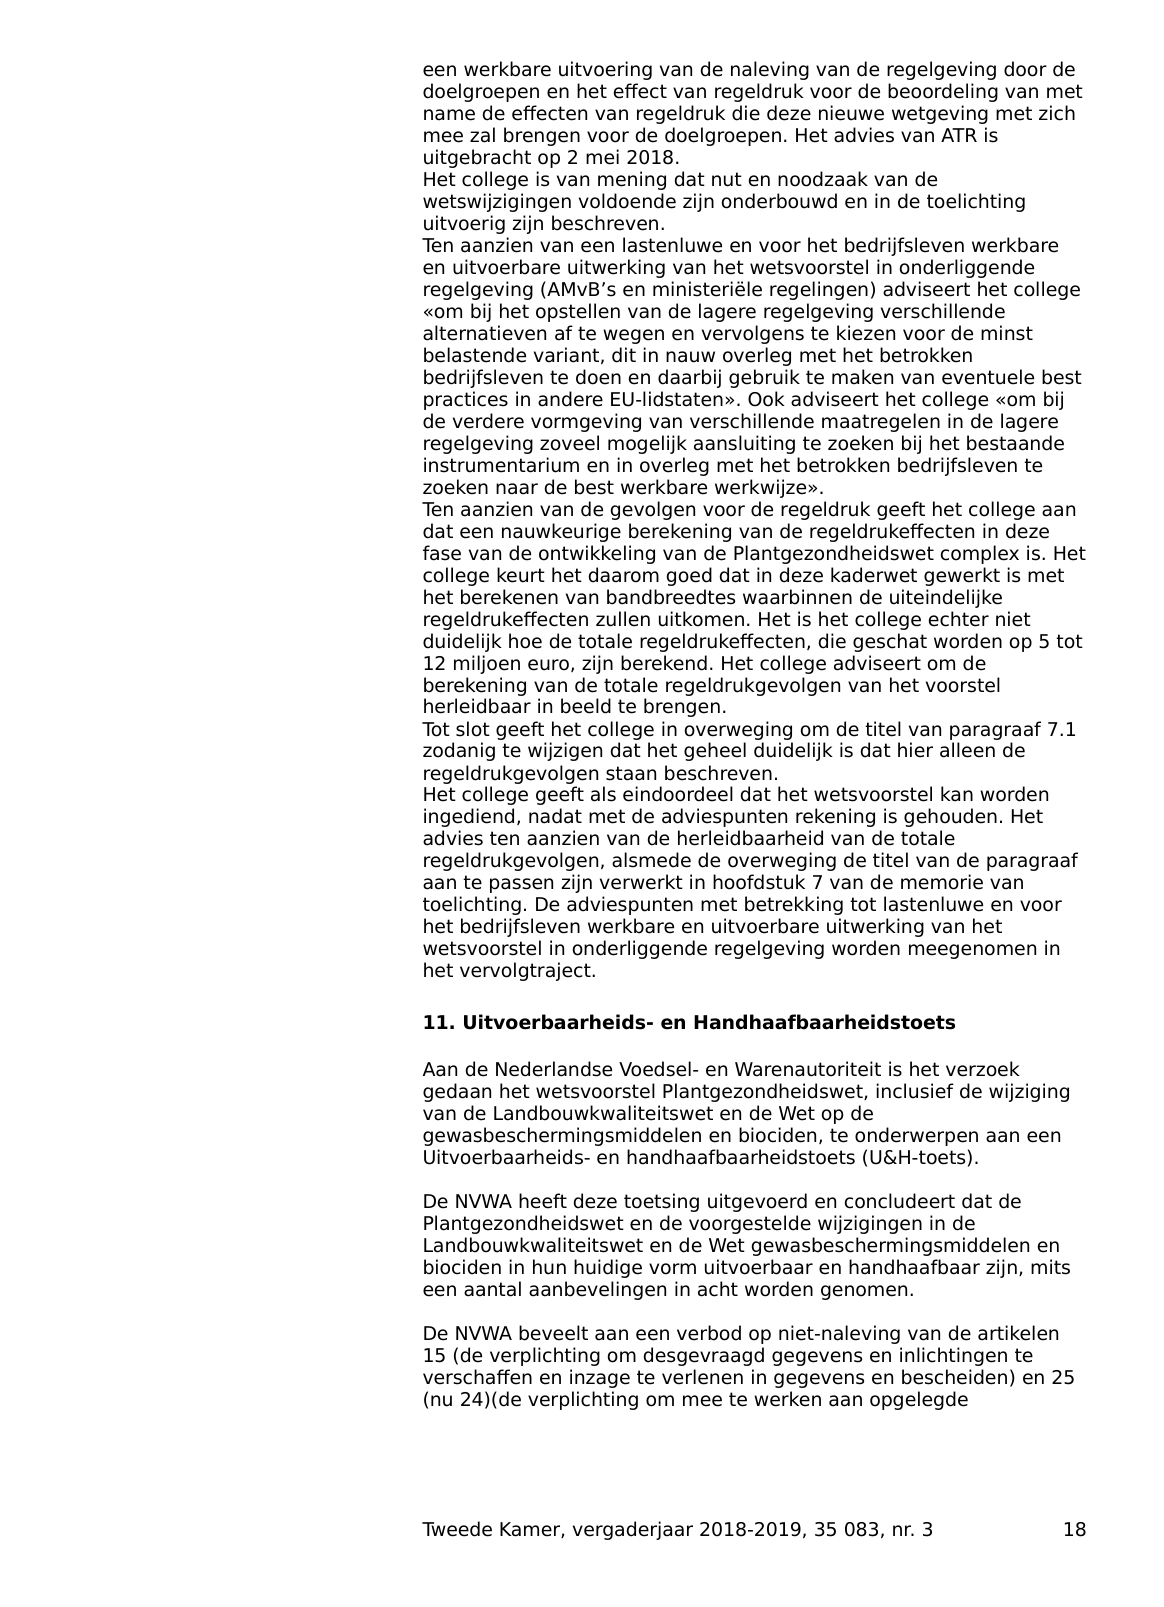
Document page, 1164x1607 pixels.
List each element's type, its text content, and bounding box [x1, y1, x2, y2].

text Tot slot geeft het college in overweging om de titel van paragraaf 7.1 zodanig te wijzigen dat het geheel duidelijk is dat hier alleen de regeldrukgevolgen staan beschreven. [422, 718, 1087, 784]
text Ten aanzien van een lastenluwe en voor het bedrijfsleven werkbare en uitvoerbare uitwerking van het wetsvoorstel in onderliggende regelgeving (AMvB’s en ministeriële regelingen) adviseert het college «om bij het opstellen van de lagere regelgeving verschillende alternatieven af te wegen en vervolgens te kiezen voor de minst belastende variant, dit in nauw overleg met het betrokken bedrijfsleven te doen en daarbij gebruik te maken van eventuele best practices in andere EU-lidstaten». Ook adviseert het college «om bij de verdere vormgeving van verschillende maatregelen in de lagere regelgeving zoveel mogelijk aansluiting te zoeken bij het bestaande instrumentarium en in overleg met het betrokken bedrijfsleven te zoeken naar de best werkbare werkwijze». [422, 235, 1087, 499]
text De NVWA beveelt aan een verbod op niet-naleving van de artikelen 15 (de verplichting om desgevraagd gegevens en inlichtingen te verschaffen en inzage te verlenen in gegevens en bescheiden) en 25 (nu 24)(de verplichting om mee te werken aan opgelegde [422, 1323, 1087, 1411]
text De NVWA heeft deze toetsing uitgevoerd en concludeert dat de Plantgezondheidswet en de voorgestelde wijzigingen in de Landbouwkwaliteitswet en de Wet gewasbeschermingsmiddelen en biociden in hun huidige vorm uitvoerbaar en handhaafbaar zijn, mits een aantal aanbevelingen in acht worden genomen. [422, 1191, 1087, 1301]
text Aan de Nederlandse Voedsel- en Warenautoriteit is het verzoek gedaan het wetsvoorstel Plantgezondheidswet, inclusief de wijziging van de Landbouwkwaliteitswet en de Wet op de gewasbeschermingsmiddelen en biociden, te onderwerpen aan een Uitvoerbaarheids- en handhaafbaarheidstoets (U&H-toets). [422, 1059, 1087, 1169]
text Het college geeft als eindoordeel dat het wetsvoorstel kan worden ingediend, nadat met de adviespunten rekening is gehouden. Het advies ten aanzien van de herleidbaarheid van de totale regeldrukgevolgen, alsmede de overweging de titel van de paragraaf aan te passen zijn verwerkt in hoofdstuk 7 van de memorie van toelichting. De adviespunten met betrekking tot lastenluwe en voor het bedrijfsleven werkbare en uitvoerbare uitwerking van het wetsvoorstel in onderliggende regelgeving worden meegenomen in het vervolgtraject. [422, 784, 1087, 982]
subtitle 11. Uitvoerbaarheids- en Handhaafbaarheidstoets [422, 1012, 1087, 1034]
text Ten aanzien van de gevolgen voor de regeldruk geeft het college aan dat een nauwkeurige berekening van de regeldrukeffecten in deze fase van de ontwikkeling van de Plantgezondheidswet complex is. Het college keurt het daarom goed dat in deze kaderwet gewerkt is met het berekenen van bandbreedtes waarbinnen de uiteindelijke regeldrukeffecten zullen uitkomen. Het is het college echter niet duidelijk hoe de totale regeldrukeffecten, die geschat worden op 5 tot 12 miljoen euro, zijn berekend. Het college adviseert om de berekening van de totale regeldrukgevolgen van het voorstel herleidbaar in beeld te brengen. [422, 499, 1087, 718]
text een werkbare uitvoering van de naleving van de regelgeving door de doelgroepen en het effect van regeldruk voor de beoordeling van met name de effecten van regeldruk die deze nieuwe wetgeving met zich mee zal brengen voor de doelgroepen. Het advies van ATR is uitgebracht op 2 mei 2018. [422, 59, 1087, 169]
text Het college is van mening dat nut en noodzaak van de wetswijzigingen voldoende zijn onderbouwd en in de toelichting uitvoerig zijn beschreven. [422, 169, 1087, 235]
